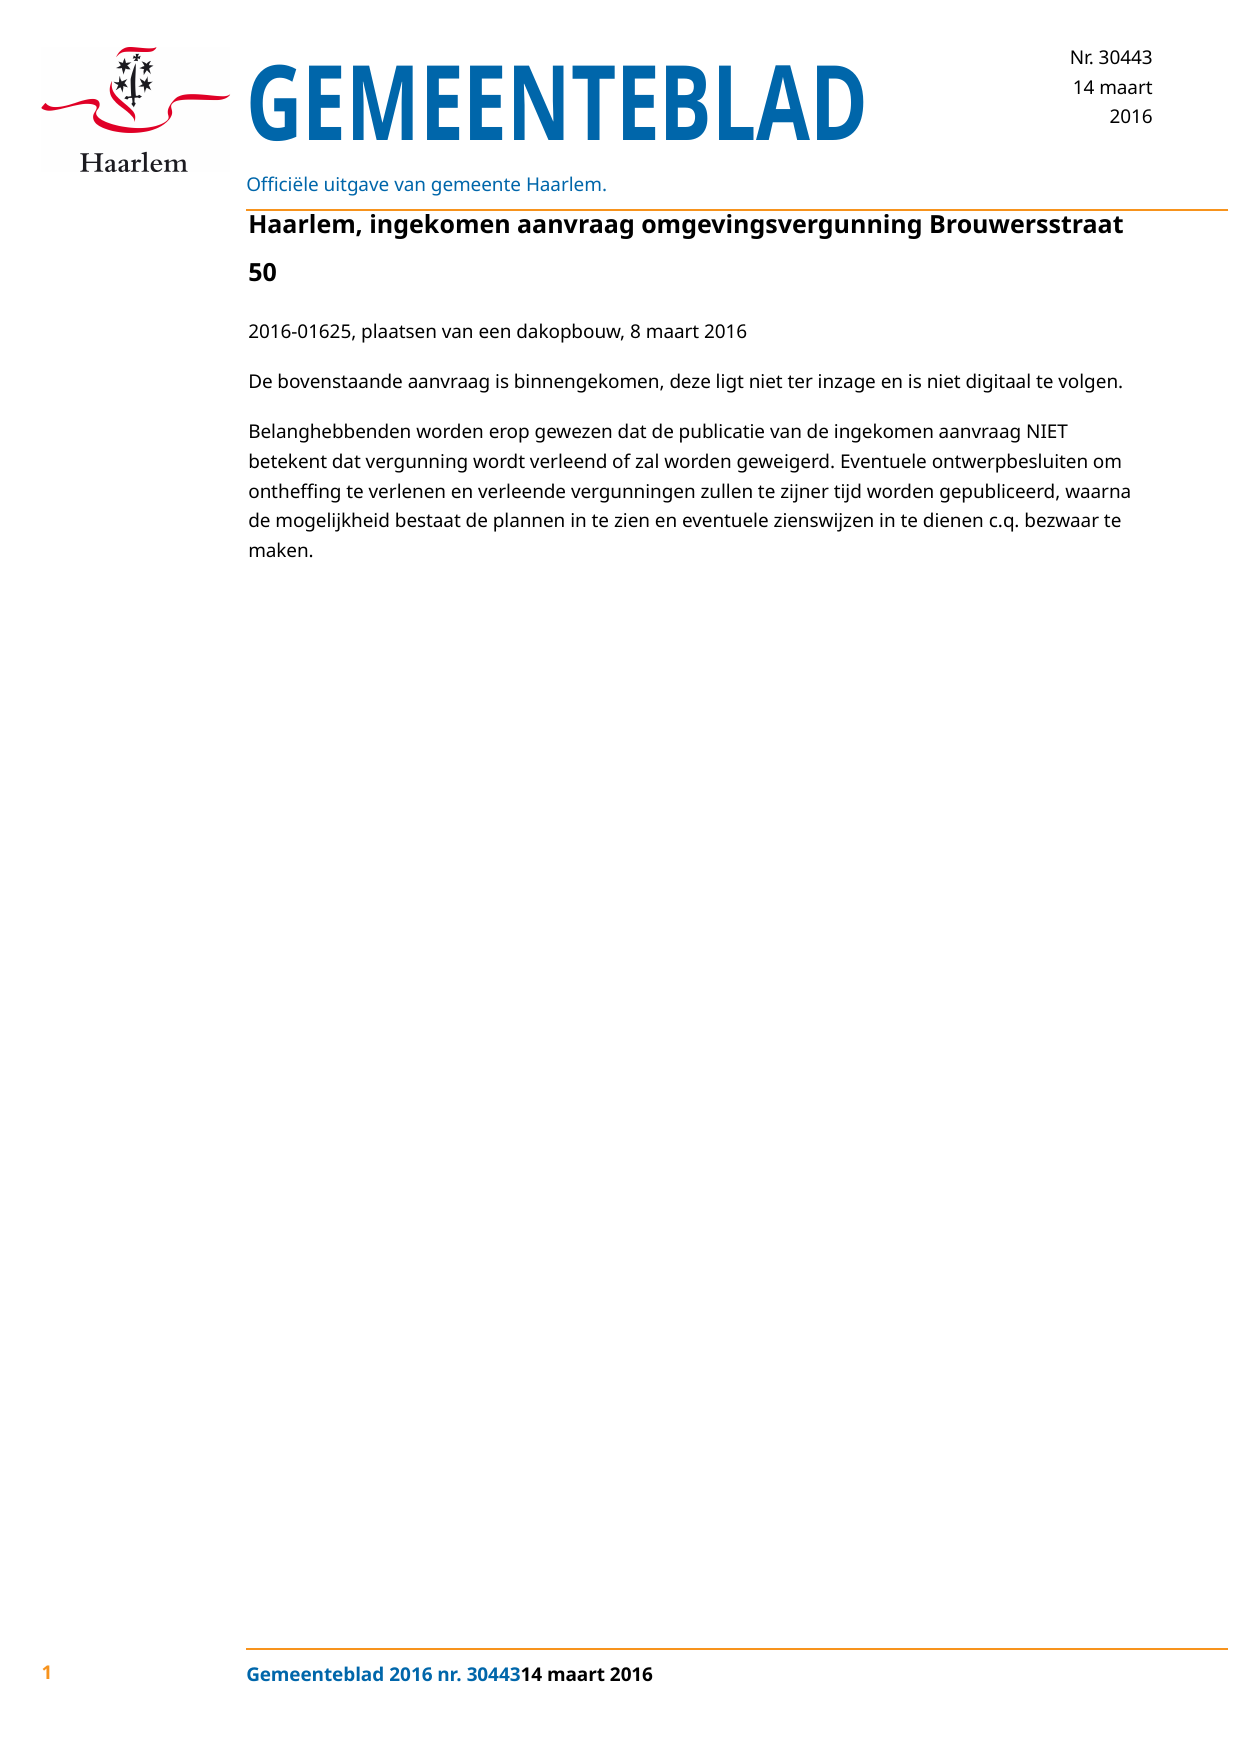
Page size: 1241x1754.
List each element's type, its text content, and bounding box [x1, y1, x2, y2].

picture [41, 47, 231, 172]
text 2016-01625, plaatsen van een dakopbouw, 8 maart 2016 [248, 318, 1152, 344]
text De bovenstaande aanvraag is binnengekomen, deze ligt niet ter inzage en is niet digitaal te volgen. [248, 368, 1152, 394]
text Belanghebbenden worden erop gewezen dat de publicatie van de ingekomen aanvraag NIET betekent dat vergunning wordt verleend of zal worden geweigerd. Eventuele ontwerpbesluiten om ontheffing te verlenen en verleende vergunningen zullen te zijner tijd worden gepubliceerd, waarna de mogelijkheid bestaat de plannen in te zien en eventuele zienswijzen in te dienen c.q. bezwaar te maken. [248, 419, 1152, 563]
text Haarlem, ingekomen aanvraag omgevingsvergunning Brouwersstraat 50 [248, 211, 1152, 288]
